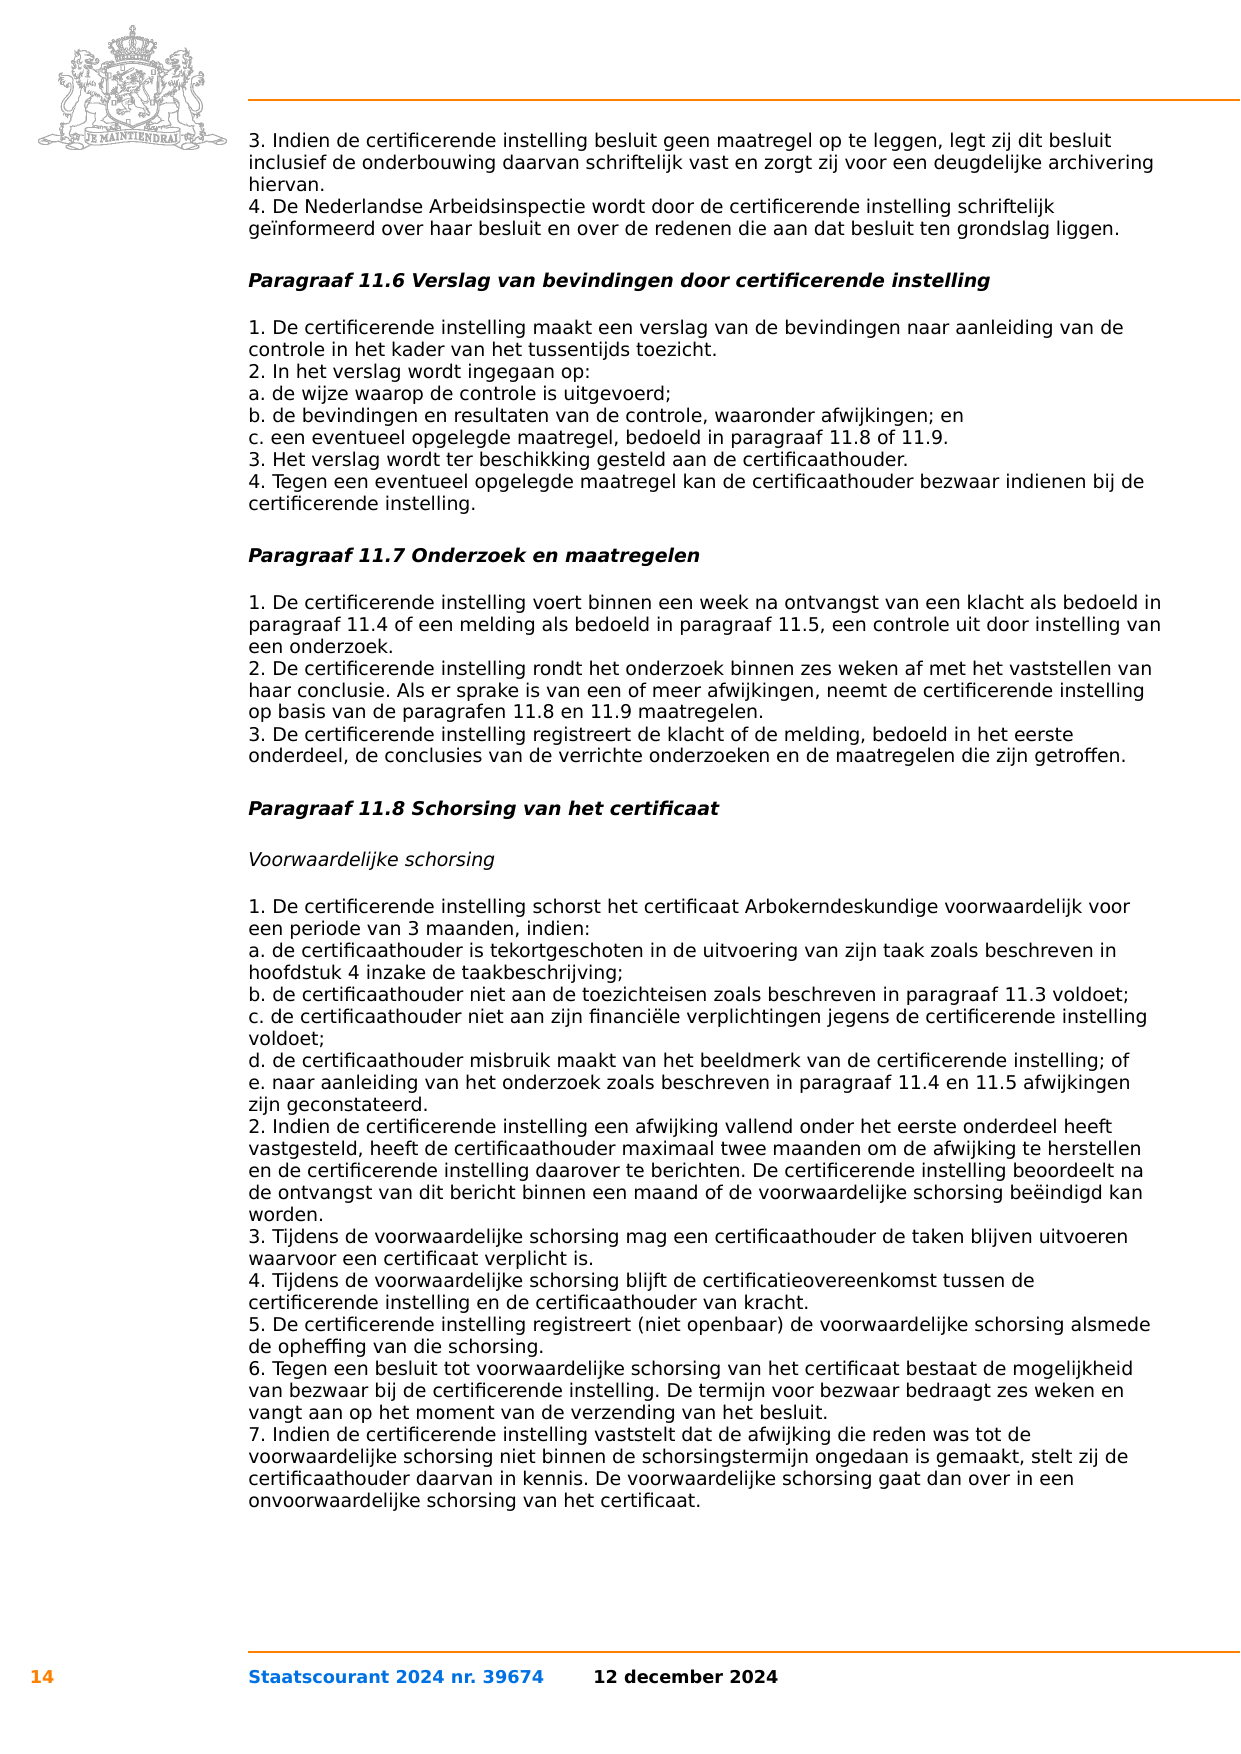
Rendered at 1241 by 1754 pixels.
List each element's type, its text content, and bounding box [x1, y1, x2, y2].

text b. de certificaathouder niet aan de toezichteisen zoals beschreven in paragraaf 11.3 voldoet; [248, 984, 1163, 1006]
text 3. Het verslag wordt ter beschikking gesteld aan de certificaathouder. [248, 449, 1163, 471]
text 3. Tijdens de voorwaardelijke schorsing mag een certificaathouder de taken blijven uitvoeren waarvoor een certificaat verplicht is. [248, 1226, 1163, 1270]
text 1. De certificerende instelling schorst het certificaat Arbokerndeskundige voorwaardelijk voor een periode van 3 maanden, indien: [248, 896, 1163, 940]
picture [38, 25, 227, 150]
text d. de certificaathouder misbruik maakt van het beeldmerk van de certificerende instelling; of [248, 1050, 1163, 1072]
text c. de certificaathouder niet aan zijn financiële verplichtingen jegens de certificerende instelling voldoet; [248, 1006, 1163, 1050]
subtitle Voorwaardelijke schorsing [248, 849, 1163, 871]
text 2. Indien de certificerende instelling een afwijking vallend onder het eerste onderdeel heeft vastgesteld, heeft de certificaathouder maximaal twee maanden om de afwijking te herstellen en de certificerende instelling daarover te berichten. De certificerende instelling beoordeelt na de ontvangst van dit bericht binnen een maand of de voorwaardelijke schorsing beëindigd kan worden. [248, 1116, 1163, 1226]
text a. de certificaathouder is tekortgeschoten in de uitvoering van zijn taak zoals beschreven in hoofdstuk 4 inzake de taakbeschrijving; [248, 940, 1163, 984]
subtitle Paragraaf 11.6 Verslag van bevindingen door certificerende instelling [248, 270, 1163, 292]
text 3. De certificerende instelling registreert de klacht of de melding, bedoeld in het eerste onderdeel, de conclusies van de verrichte onderzoeken en de maatregelen die zijn getroffen. [248, 723, 1163, 767]
text 4. Tegen een eventueel opgelegde maatregel kan de certificaathouder bezwaar indienen bij de certificerende instelling. [248, 471, 1163, 514]
text 5. De certificerende instelling registreert (niet openbaar) de voorwaardelijke schorsing alsmede de opheffing van die schorsing. [248, 1314, 1163, 1358]
text c. een eventueel opgelegde maatregel, bedoeld in paragraaf 11.8 of 11.9. [248, 427, 1163, 449]
text 6. Tegen een besluit tot voorwaardelijke schorsing van het certificaat bestaat de mogelijkheid van bezwaar bij de certificerende instelling. De termijn voor bezwaar bedraagt zes weken en vangt aan op het moment van de verzending van het besluit. [248, 1358, 1163, 1424]
text a. de wijze waarop de controle is uitgevoerd; [248, 383, 1163, 405]
text 1. De certificerende instelling voert binnen een week na ontvangst van een klacht als bedoeld in paragraaf 11.4 of een melding als bedoeld in paragraaf 11.5, een controle uit door instelling van een onderzoek. [248, 592, 1163, 657]
text 4. De Nederlandse Arbeidsinspectie wordt door de certificerende instelling schriftelijk geïnformeerd over haar besluit en over de redenen die aan dat besluit ten grondslag liggen. [248, 196, 1163, 240]
subtitle Paragraaf 11.7 Onderzoek en maatregelen [248, 544, 1163, 567]
text 1. De certificerende instelling maakt een verslag van de bevindingen naar aanleiding van de controle in het kader van het tussentijds toezicht. [248, 317, 1163, 361]
text 3. Indien de certificerende instelling besluit geen maatregel op te leggen, legt zij dit besluit inclusief de onderbouwing daarvan schriftelijk vast en zorgt zij voor een deugdelijke archivering hiervan. [248, 130, 1163, 196]
subtitle Paragraaf 11.8 Schorsing van het certificaat [248, 797, 1163, 819]
text 4. Tijdens de voorwaardelijke schorsing blijft de certificatieovereenkomst tussen de certificerende instelling en de certificaathouder van kracht. [248, 1270, 1163, 1314]
text 7. Indien de certificerende instelling vaststelt dat de afwijking die reden was tot de voorwaardelijke schorsing niet binnen de schorsingstermijn ongedaan is gemaakt, stelt zij de certificaathouder daarvan in kennis. De voorwaardelijke schorsing gaat dan over in een onvoorwaardelijke schorsing van het certificaat. [248, 1424, 1163, 1512]
text 2. In het verslag wordt ingegaan op: [248, 361, 1163, 383]
text 2. De certificerende instelling rondt het onderzoek binnen zes weken af met het vaststellen van haar conclusie. Als er sprake is van een of meer afwijkingen, neemt de certificerende instelling op basis van de paragrafen 11.8 en 11.9 maatregelen. [248, 657, 1163, 723]
text e. naar aanleiding van het onderzoek zoals beschreven in paragraaf 11.4 en 11.5 afwijkingen zijn geconstateerd. [248, 1072, 1163, 1116]
text b. de bevindingen en resultaten van de controle, waaronder afwijkingen; en [248, 405, 1163, 427]
